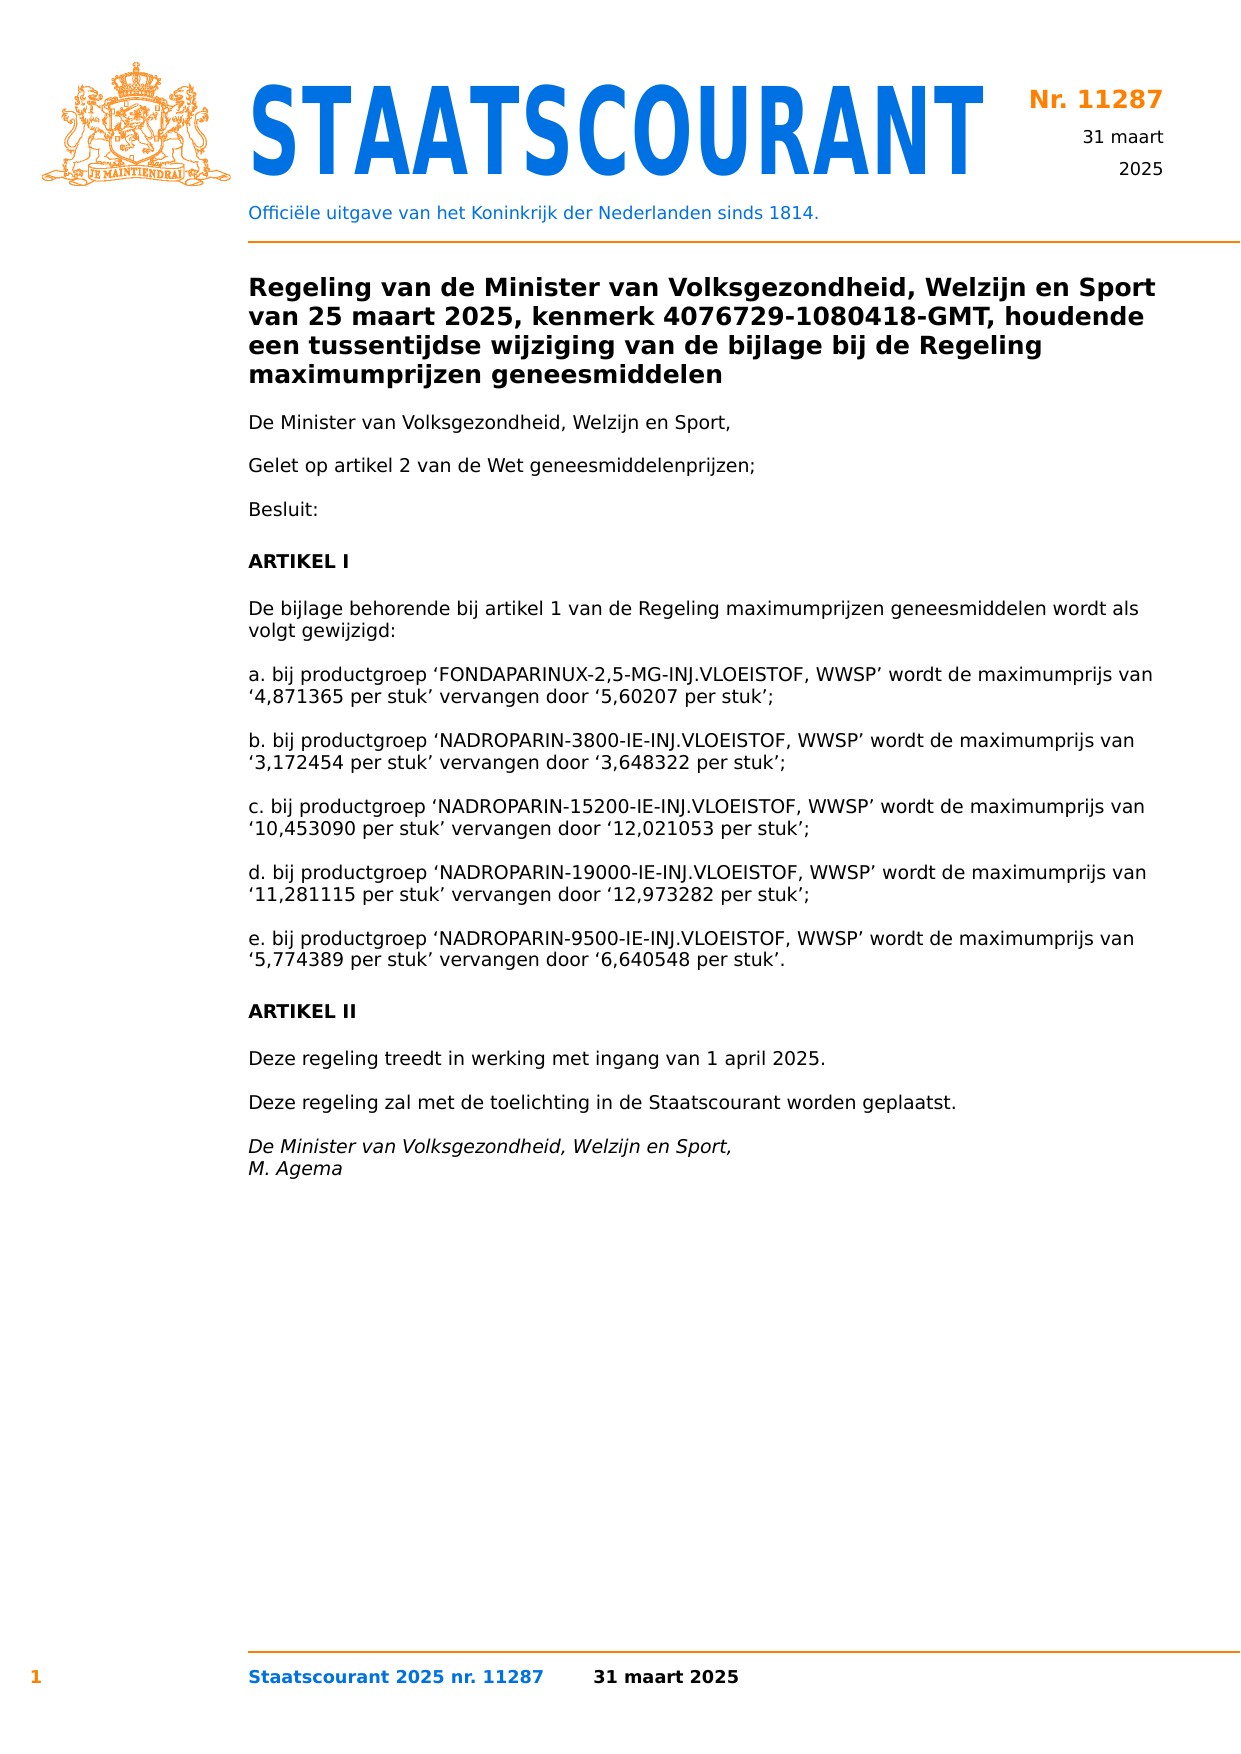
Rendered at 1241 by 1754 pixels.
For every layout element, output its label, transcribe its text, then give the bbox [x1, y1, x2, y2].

text De bijlage behorende bij artikel 1 van de Regeling maximumprijzen geneesmiddelen wordt als volgt gewijzigd: [248, 598, 1163, 642]
text a. bij productgroep ‘FONDAPARINUX-2,5-MG-INJ.VLOEISTOF, WWSP’ wordt de maximumprijs van ‘4,871365 per stuk’ vervangen door ‘5,60207 per stuk’; [248, 664, 1163, 708]
subtitle ARTIKEL II [248, 1001, 1163, 1023]
subtitle ARTIKEL I [248, 551, 1163, 573]
text d. bij productgroep ‘NADROPARIN-19000-IE-INJ.VLOEISTOF, WWSP’ wordt de maximumprijs van ‘11,281115 per stuk’ vervangen door ‘12,973282 per stuk’; [248, 862, 1163, 906]
text De Minister van Volksgezondheid, Welzijn en Sport, M. Agema [248, 1136, 1163, 1180]
table_cell 2025 [998, 153, 1240, 203]
table_header Nr. 11287 [998, 62, 1240, 121]
text e. bij productgroep ‘NADROPARIN-9500-IE-INJ.VLOEISTOF, WWSP’ wordt de maximumprijs van ‘5,774389 per stuk’ vervangen door ‘6,640548 per stuk’. [248, 927, 1163, 971]
text c. bij productgroep ‘NADROPARIN-15200-IE-INJ.VLOEISTOF, WWSP’ wordt de maximumprijs van ‘10,453090 per stuk’ vervangen door ‘12,021053 per stuk’; [248, 796, 1163, 840]
table_cell Officiële uitgave van het Koninkrijk der Nederlanden sinds 1814. [248, 203, 1240, 241]
text Gelet op artikel 2 van de Wet geneesmiddelenprijzen; [248, 455, 1163, 477]
picture [41, 62, 231, 186]
table_header STAATSCOURANT [248, 62, 998, 203]
text Deze regeling treedt in werking met ingang van 1 april 2025. [248, 1048, 1163, 1070]
text Besluit: [248, 499, 1163, 521]
table_header [25, 62, 248, 241]
table_cell 31 maart [998, 121, 1240, 153]
text Deze regeling zal met de toelichting in de Staatscourant worden geplaatst. [248, 1092, 1163, 1114]
text b. bij productgroep ‘NADROPARIN-3800-IE-INJ.VLOEISTOF, WWSP’ wordt de maximumprijs van ‘3,172454 per stuk’ vervangen door ‘3,648322 per stuk’; [248, 730, 1163, 774]
text De Minister van Volksgezondheid, Welzijn en Sport, [248, 412, 1163, 433]
subtitle Regeling van de Minister van Volksgezondheid, Welzijn en Sport van 25 maart 2025, kenmerk 4076729-1080418-GMT, houdende een tussentijdse wijziging van de bijlage bij de Regeling maximumprijzen geneesmiddelen [248, 273, 1163, 390]
